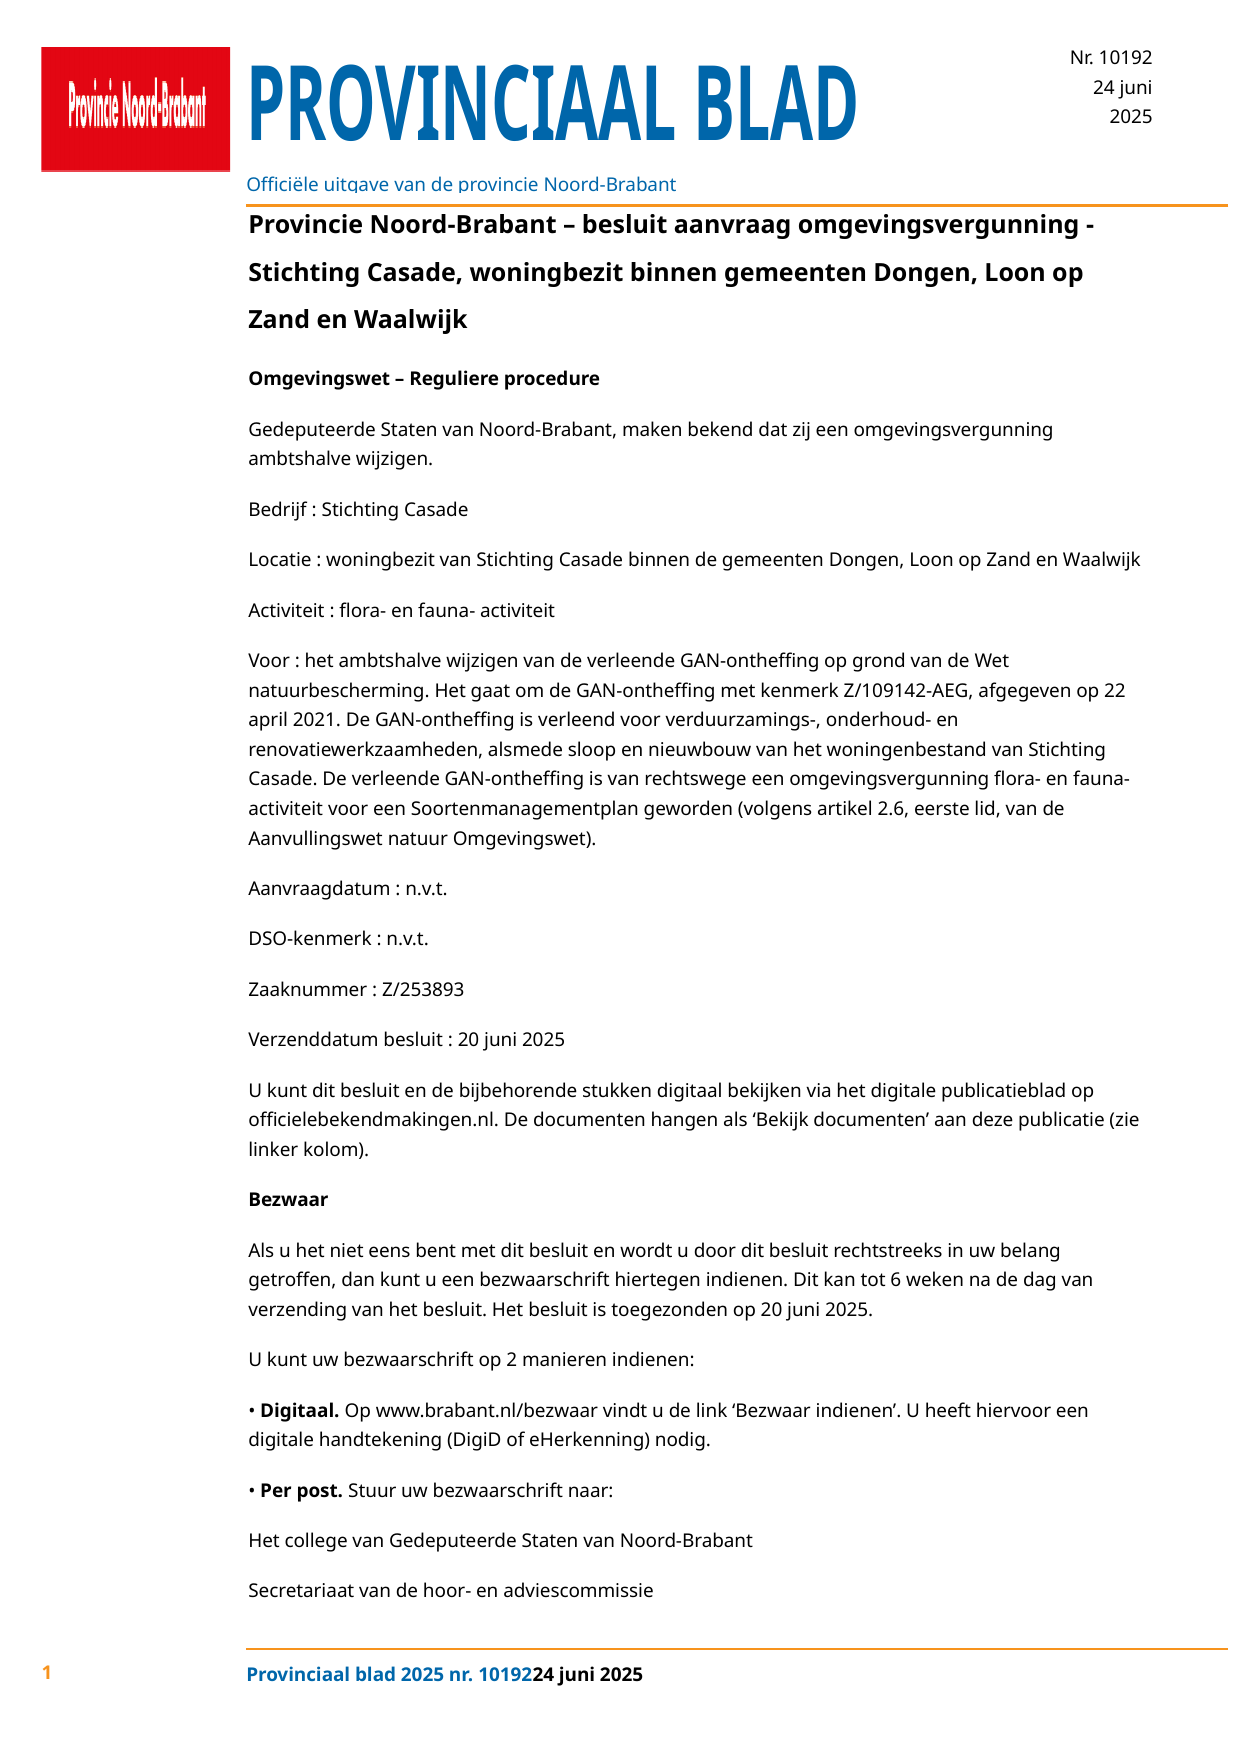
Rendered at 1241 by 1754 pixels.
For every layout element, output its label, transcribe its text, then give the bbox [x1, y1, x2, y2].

text Activiteit : flora- en fauna- activiteit [248, 597, 1152, 622]
text Verzenddatum besluit : 20 juni 2025 [248, 1026, 1152, 1052]
text Secretariaat van de hoor- en adviescommissie [248, 1578, 1152, 1603]
text Zaaknummer : Z/253893 [248, 976, 1152, 1002]
text Bezwaar [248, 1186, 1152, 1212]
picture [41, 47, 231, 172]
text • Per post. Stuur uw bezwaarschrift naar: [248, 1477, 1152, 1502]
text Locatie : woningbezit van Stichting Casade binnen de gemeenten Dongen, Loon op Zand en Waalwijk [248, 546, 1152, 572]
text Aanvraagdatum : n.v.t. [248, 875, 1152, 901]
text • Digitaal. Op www.brabant.nl/bezwaar vindt u de link ‘Bezwaar indienen’. U heeft hiervoor een digitale handtekening (DigiD of eHerkenning) nodig. [248, 1397, 1152, 1452]
text U kunt uw bezwaarschrift op 2 manieren indienen: [248, 1346, 1152, 1372]
text Het college van Gedeputeerde Staten van Noord-Brabant [248, 1527, 1152, 1553]
text Omgevingswet – Reguliere procedure [248, 366, 1152, 391]
text U kunt dit besluit en de bijbehorende stukken digitaal bekijken via het digitale publicatieblad op officielebekendmakingen.nl. De documenten hangen als ‘Bekijk documenten’ aan deze publicatie (zie linker kolom). [248, 1077, 1152, 1162]
text Provincie Noord-Brabant – besluit aanvraag omgevingsvergunning - Stichting Casade, woningbezit binnen gemeenten Dongen, Loon op Zand en Waalwijk [248, 207, 1152, 336]
text Als u het niet eens bent met dit besluit en wordt u door dit besluit rechtstreeks in uw belang getroffen, dan kunt u een bezwaarschrift hiertegen indienen. Dit kan tot 6 weken na de dag van verzending van het besluit. Het besluit is toegezonden op 20 juni 2025. [248, 1237, 1152, 1322]
text Voor : het ambtshalve wijzigen van de verleende GAN-ontheffing op grond van de Wet natuurbescherming. Het gaat om de GAN-ontheffing met kenmerk Z/109142-AEG, afgegeven op 22 april 2021. De GAN-ontheffing is verleend voor verduurzamings-, onderhoud- en renovatiewerkzaamheden, alsmede sloop en nieuwbouw van het woningenbestand van Stichting Casade. De verleende GAN-ontheffing is van rechtswege een omgevingsvergunning flora- en fauna-activiteit voor een Soortenmanagementplan geworden (volgens artikel 2.6, eerste lid, van de Aanvullingswet natuur Omgevingswet). [248, 647, 1152, 850]
text Bedrijf : Stichting Casade [248, 496, 1152, 522]
text DSO-kenmerk : n.v.t. [248, 926, 1152, 951]
text Gedeputeerde Staten van Noord-Brabant, maken bekend dat zij een omgevingsvergunning ambtshalve wijzigen. [248, 416, 1152, 471]
